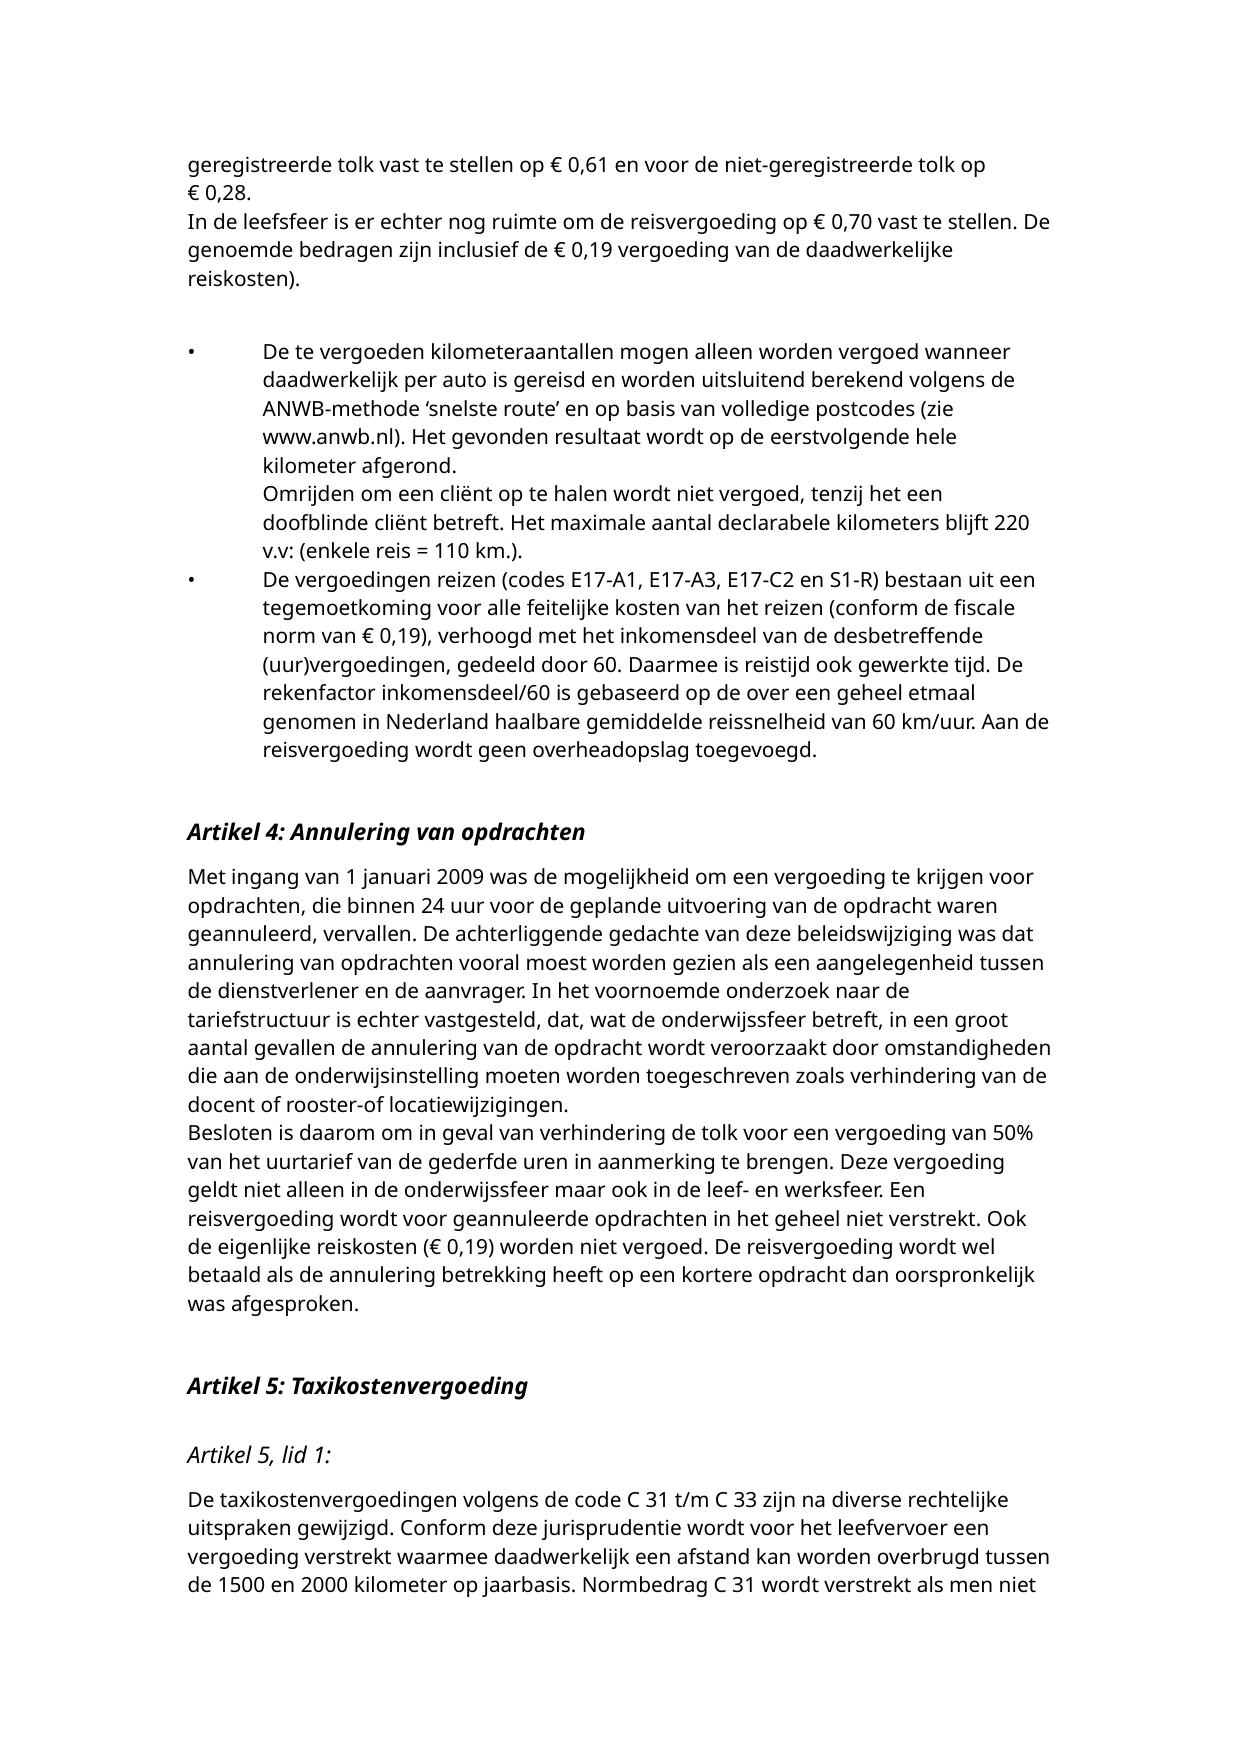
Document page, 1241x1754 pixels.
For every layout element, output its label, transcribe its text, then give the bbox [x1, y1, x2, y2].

text De taxikostenvergoedingen volgens de code C 31 t/m C 33 zijn na diverse rechtelijke uitspraken gewijzigd. Conform deze jurisprudentie wordt voor het leefvervoer een vergoeding verstrekt waarmee daadwerkelijk een afstand kan worden overbrugd tussen de 1500 en 2000 kilometer op jaarbasis. Normbedrag C 31 wordt verstrekt als men niet [187, 1485, 1053, 1599]
subtitle Artikel 5: Taxikostenvergoeding [187, 1370, 1053, 1401]
text geregistreerde tolk vast te stellen op € 0,61 en voor de niet-geregistreerde tolk op € 0,28. [187, 150, 1053, 207]
list De vergoedingen reizen (codes E17-A1, E17-A3, E17-C2 en S1-R) bestaan uit een tegemoetkoming voor alle feitelijke kosten van het reizen (conform de fiscale norm van € 0,19), verhoogd met het inkomensdeel van de desbetreffende (uur)vergoedingen, gedeeld door 60. Daarmee is reistijd ook gewerkte tijd. De rekenfactor inkomensdeel/60 is gebaseerd op de over een geheel etmaal genomen in Nederland haalbare gemiddelde reissnelheid van 60 km/uur. Aan de reisvergoeding wordt geen overheadopslag toegevoegd. [187, 565, 1053, 764]
list Omrijden om een cliënt op te halen wordt niet vergoed, tenzij het een doofblinde cliënt betreft. Het maximale aantal declarabele kilometers blijft 220 v.v: (enkele reis = 110 km.). [187, 479, 1053, 565]
text In de leefsfeer is er echter nog ruimte om de reisvergoeding op € 0,70 vast te stellen. De genoemde bedragen zijn inclusief de € 0,19 vergoeding van de daadwerkelijke reiskosten). [187, 207, 1053, 292]
text Met ingang van 1 januari 2009 was de mogelijkheid om een vergoeding te krijgen voor opdrachten, die binnen 24 uur voor de geplande uitvoering van de opdracht waren geannuleerd, vervallen. De achterliggende gedachte van deze beleidswijziging was dat annulering van opdrachten vooral moest worden gezien als een aangelegenheid tussen de dienstverlener en de aanvrager. In het voornoemde onderzoek naar de tariefstructuur is echter vastgesteld, dat, wat de onderwijssfeer betreft, in een groot aantal gevallen de annulering van de opdracht wordt veroorzaakt door omstandigheden die aan de onderwijsinstelling moeten worden toegeschreven zoals verhindering van de docent of rooster-of locatiewijzigingen. [187, 862, 1053, 1118]
text Besloten is daarom om in geval van verhindering de tolk voor een vergoeding van 50% van het uurtarief van de gederfde uren in aanmerking te brengen. Deze vergoeding geldt niet alleen in de onderwijssfeer maar ook in de leef- en werksfeer. Een reisvergoeding wordt voor geannuleerde opdrachten in het geheel niet verstrekt. Ook de eigenlijke reiskosten (€ 0,19) worden niet vergoed. De reisvergoeding wordt wel betaald als de annulering betrekking heeft op een kortere opdracht dan oorspronkelijk was afgesproken. [187, 1118, 1053, 1317]
subtitle Artikel 4: Annulering van opdrachten [187, 816, 1053, 847]
subtitle Artikel 5, lid 1: [187, 1439, 1053, 1470]
list De te vergoeden kilometeraantallen mogen alleen worden vergoed wanneer daadwerkelijk per auto is gereisd en worden uitsluitend berekend volgens de ANWB-methode ‘snelste route’ en op basis van volledige postcodes (zie www.anwb.nl). Het gevonden resultaat wordt op de eerstvolgende hele kilometer afgerond. [187, 337, 1053, 479]
